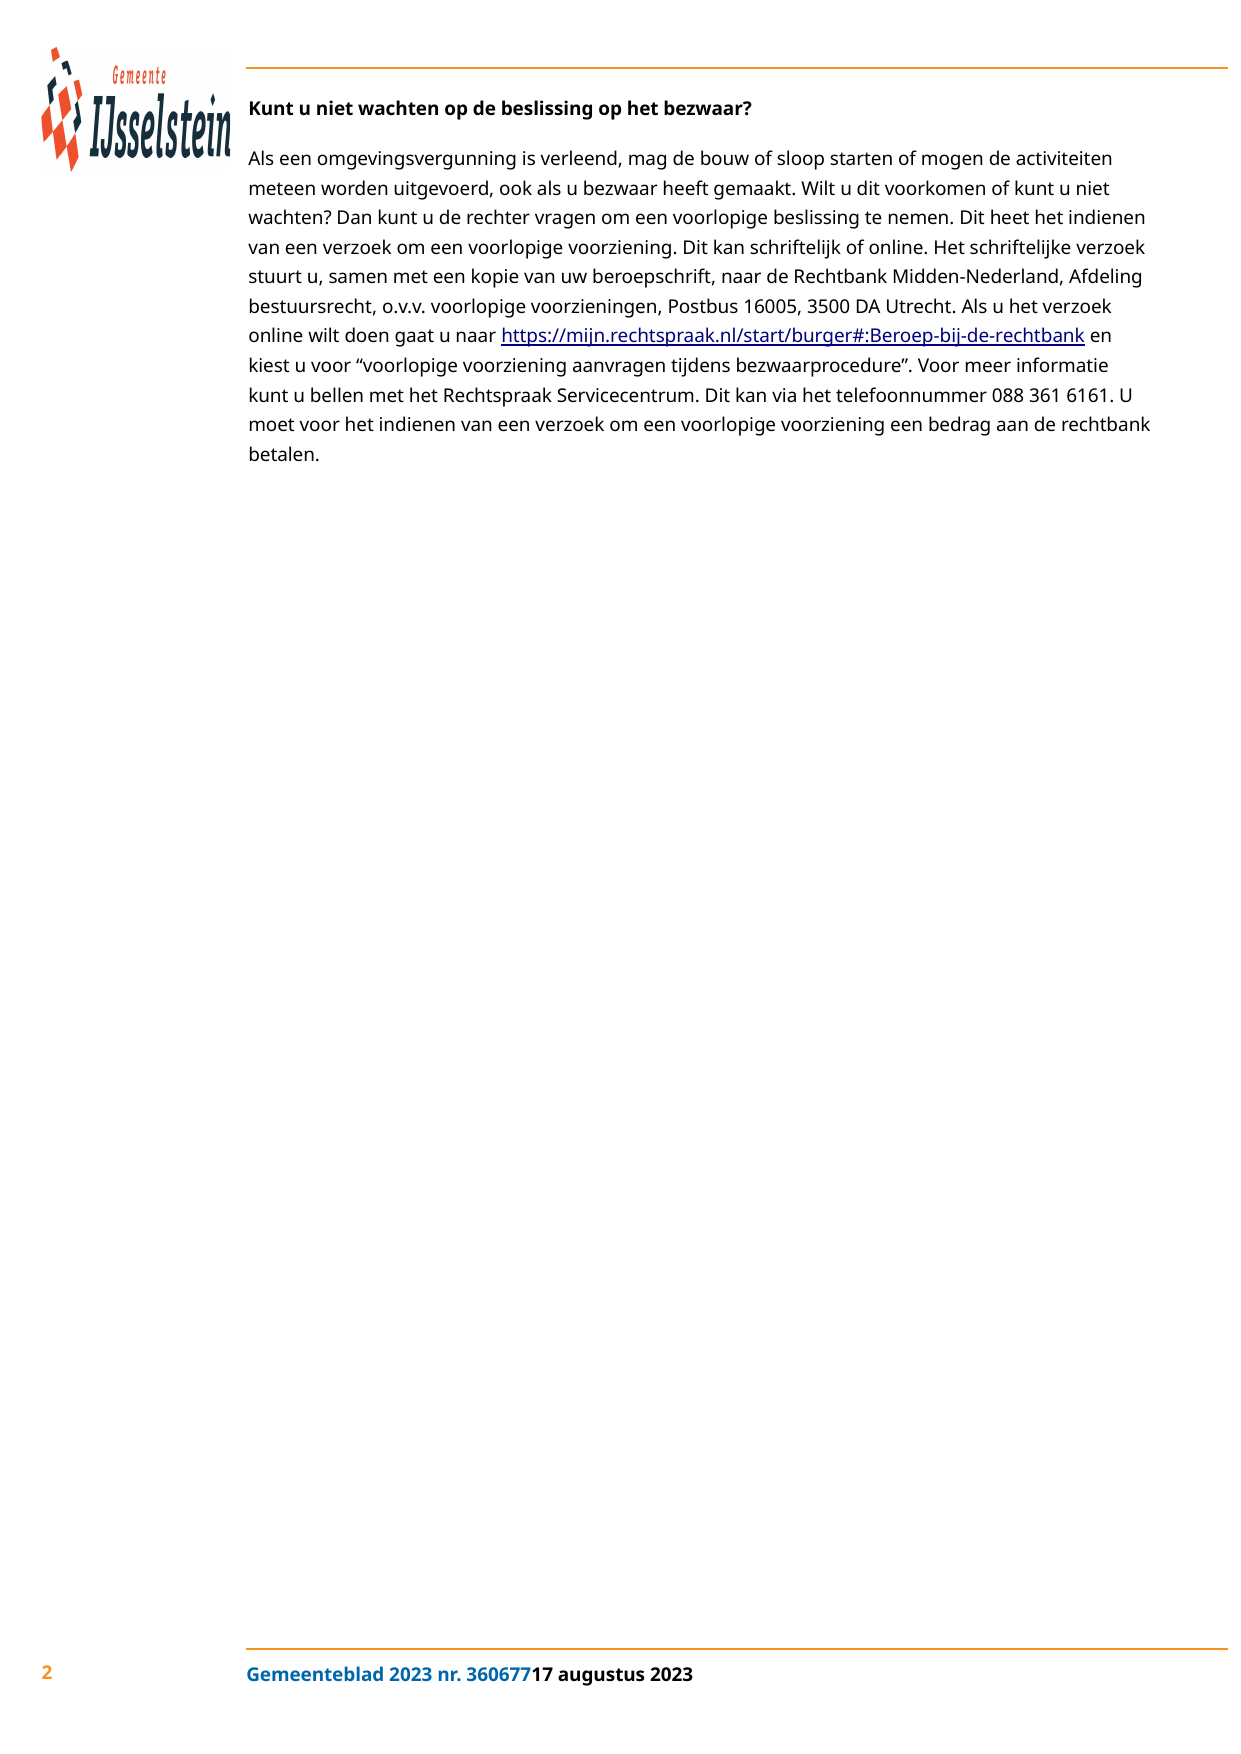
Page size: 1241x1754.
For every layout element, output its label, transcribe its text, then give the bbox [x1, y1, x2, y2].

picture [41, 47, 231, 172]
text Als een omgevingsvergunning is verleend, mag de bouw of sloop starten of mogen de activiteiten meteen worden uitgevoerd, ook als u bezwaar heeft gemaakt. Wilt u dit voorkomen of kunt u niet wachten? Dan kunt u de rechter vragen om een voorlopige beslissing te nemen. Dit heet het indienen van een verzoek om een voorlopige voorziening. Dit kan schriftelijk of online. Het schriftelijke verzoek stuurt u, samen met een kopie van uw beroepschrift, naar de Rechtbank Midden-Nederland, Afdeling bestuursrecht, o.v.v. voorlopige voorzieningen, Postbus 16005, 3500 DA Utrecht. Als u het verzoek online wilt doen gaat u naar https://mijn.rechtspraak.nl/start/burger#:Beroep-bij-de-rechtbank en kiest u voor “voorlopige voorziening aanvragen tijdens bezwaarprocedure”. Voor meer informatie kunt u bellen met het Rechtspraak Servicecentrum. Dit kan via het telefoonnummer 088 361 6161. U moet voor het indienen van een verzoek om een voorlopige voorziening een bedrag aan de rechtbank betalen. [248, 145, 1152, 467]
text Kunt u niet wachten op de beslissing op het bezwaar? [248, 95, 1152, 121]
